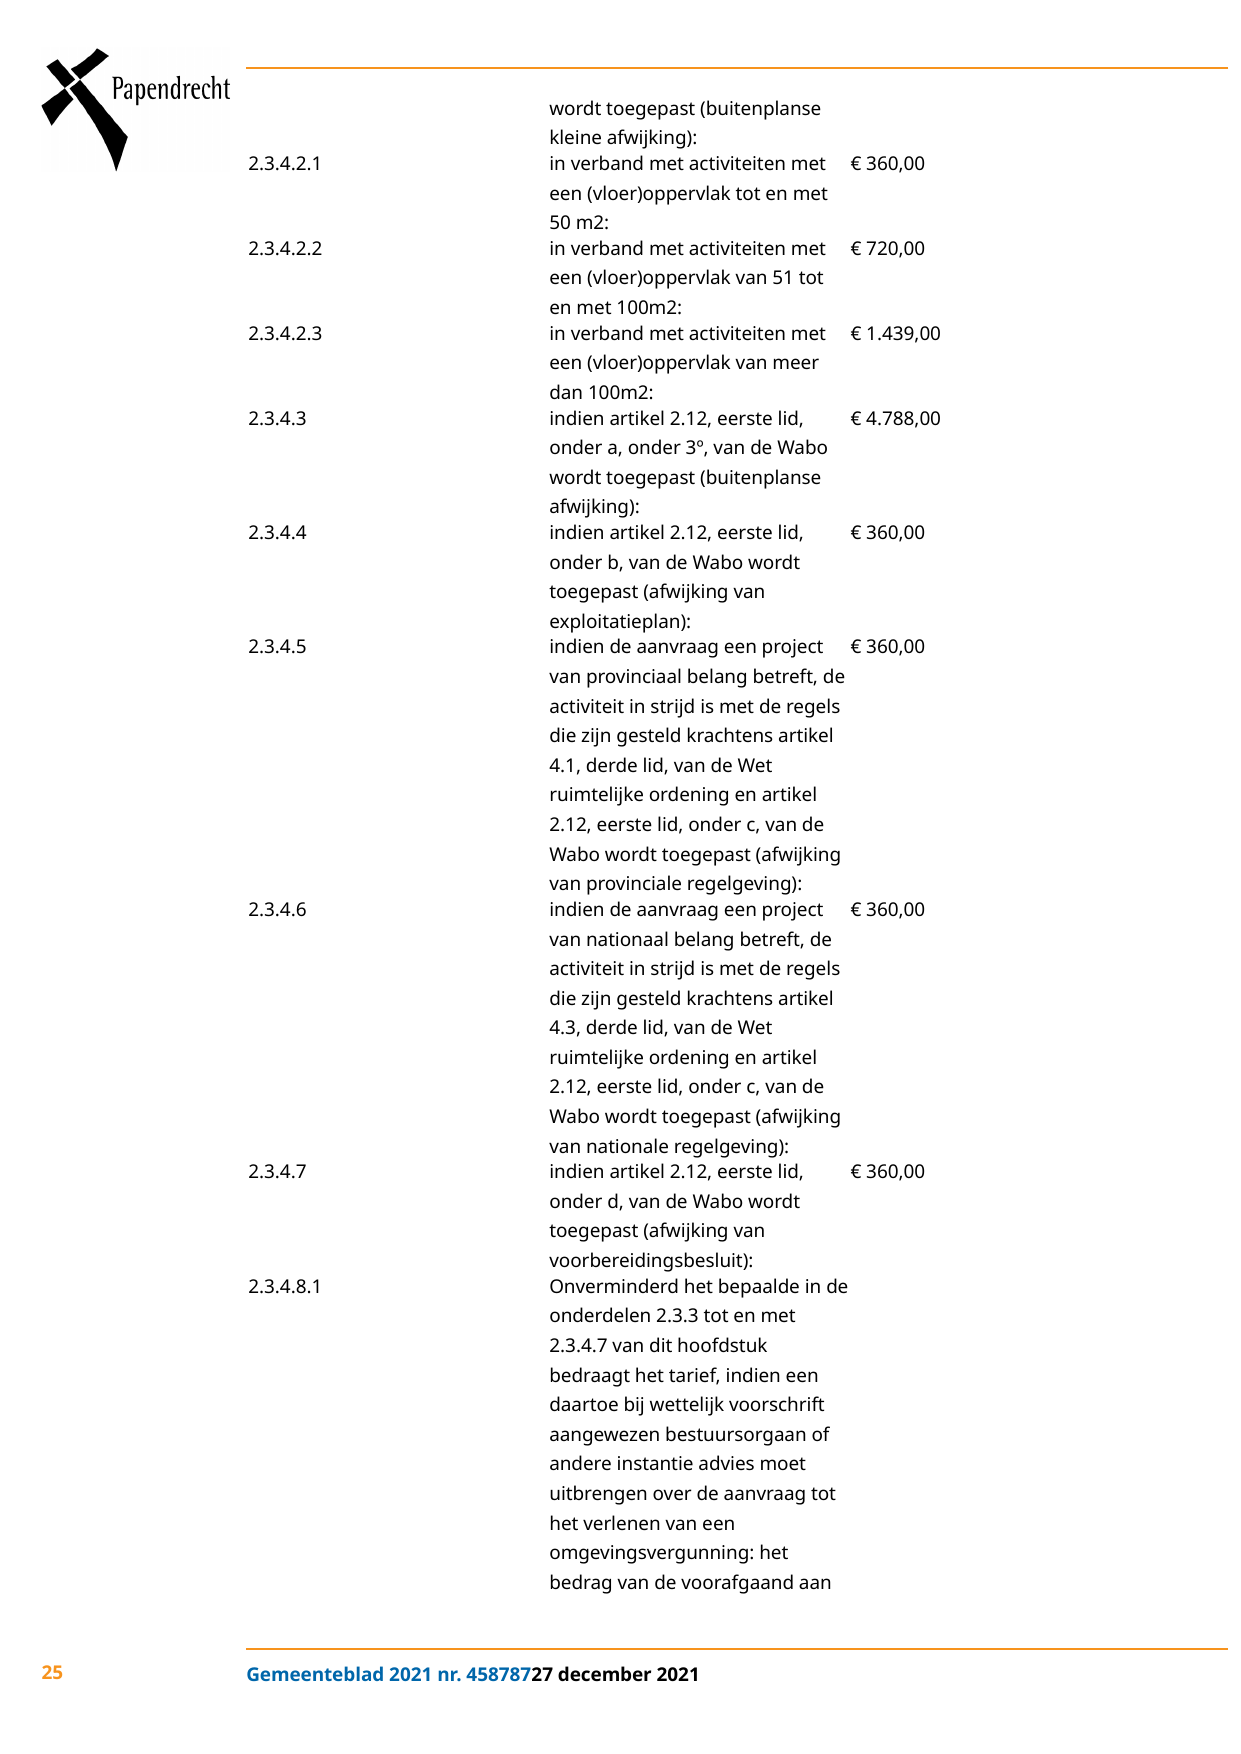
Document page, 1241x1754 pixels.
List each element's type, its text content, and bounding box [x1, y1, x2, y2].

table_cell 2.3.4.5 [248, 634, 549, 896]
table_cell indien artikel 2.12, eerste lid, onder d, van de Wabo wordt toegepast (afwijking van voorbereidingsbesluit): [549, 1159, 850, 1273]
table_cell indien artikel 2.12, eerste lid, onder a, onder 3º, van de Wabo wordt toegepast (buitenplanse afwijking): [549, 405, 850, 519]
table_cell in verband met activiteiten met een (vloer)oppervlak van 51 tot en met 100m2: [549, 235, 850, 320]
table_cell € 4.788,00 [850, 405, 1152, 519]
table_cell Onverminderd het bepaalde in de onderdelen 2.3.3 tot en met 2.3.4.7 van dit hoofdstuk bedraagt het tarief, indien een daartoe bij wettelijk voorschrift aangewezen bestuursorgaan of andere instantie advies moet uitbrengen over de aanvraag tot het verlenen van een omgevingsvergunning: het bedrag van de voorafgaand aan [549, 1273, 850, 1594]
table_cell indien de aanvraag een project van provinciaal belang betreft, de activiteit in strijd is met de regels die zijn gesteld krachtens artikel 4.1, derde lid, van de Wet ruimtelijke ordening en artikel 2.12, eerste lid, onder c, van de Wabo wordt toegepast (afwijking van provinciale regelgeving): [549, 634, 850, 896]
table_cell 2.3.4.4 [248, 519, 549, 634]
table_cell 2.3.4.2.3 [248, 320, 549, 405]
table_cell € 360,00 [850, 519, 1152, 634]
table_cell in verband met activiteiten met een (vloer)oppervlak van meer dan 100m2: [549, 320, 850, 405]
table_cell 2.3.4.7 [248, 1159, 549, 1273]
table_cell € 360,00 [850, 634, 1152, 896]
table_cell [850, 1273, 1152, 1594]
table_cell € 360,00 [850, 150, 1152, 235]
table_cell € 1.439,00 [850, 320, 1152, 405]
table_cell wordt toegepast (buitenplanse kleine afwijking): [549, 95, 850, 150]
table_cell in verband met activiteiten met een (vloer)oppervlak tot en met 50 m2: [549, 150, 850, 235]
table_cell indien de aanvraag een project van nationaal belang betreft, de activiteit in strijd is met de regels die zijn gesteld krachtens artikel 4.3, derde lid, van de Wet ruimtelijke ordening en artikel 2.12, eerste lid, onder c, van de Wabo wordt toegepast (afwijking van nationale regelgeving): [549, 896, 850, 1158]
table_cell 2.3.4.6 [248, 896, 549, 1158]
table_cell [850, 95, 1152, 150]
table_cell [248, 95, 549, 150]
table_cell 2.3.4.3 [248, 405, 549, 519]
table_cell 2.3.4.8.1 [248, 1273, 549, 1594]
table_cell € 720,00 [850, 235, 1152, 320]
table_cell 2.3.4.2.1 [248, 150, 549, 235]
table_cell € 360,00 [850, 1159, 1152, 1273]
table_cell 2.3.4.2.2 [248, 235, 549, 320]
table_cell indien artikel 2.12, eerste lid, onder b, van de Wabo wordt toegepast (afwijking van exploitatieplan): [549, 519, 850, 634]
picture [41, 47, 231, 172]
table_cell € 360,00 [850, 896, 1152, 1158]
